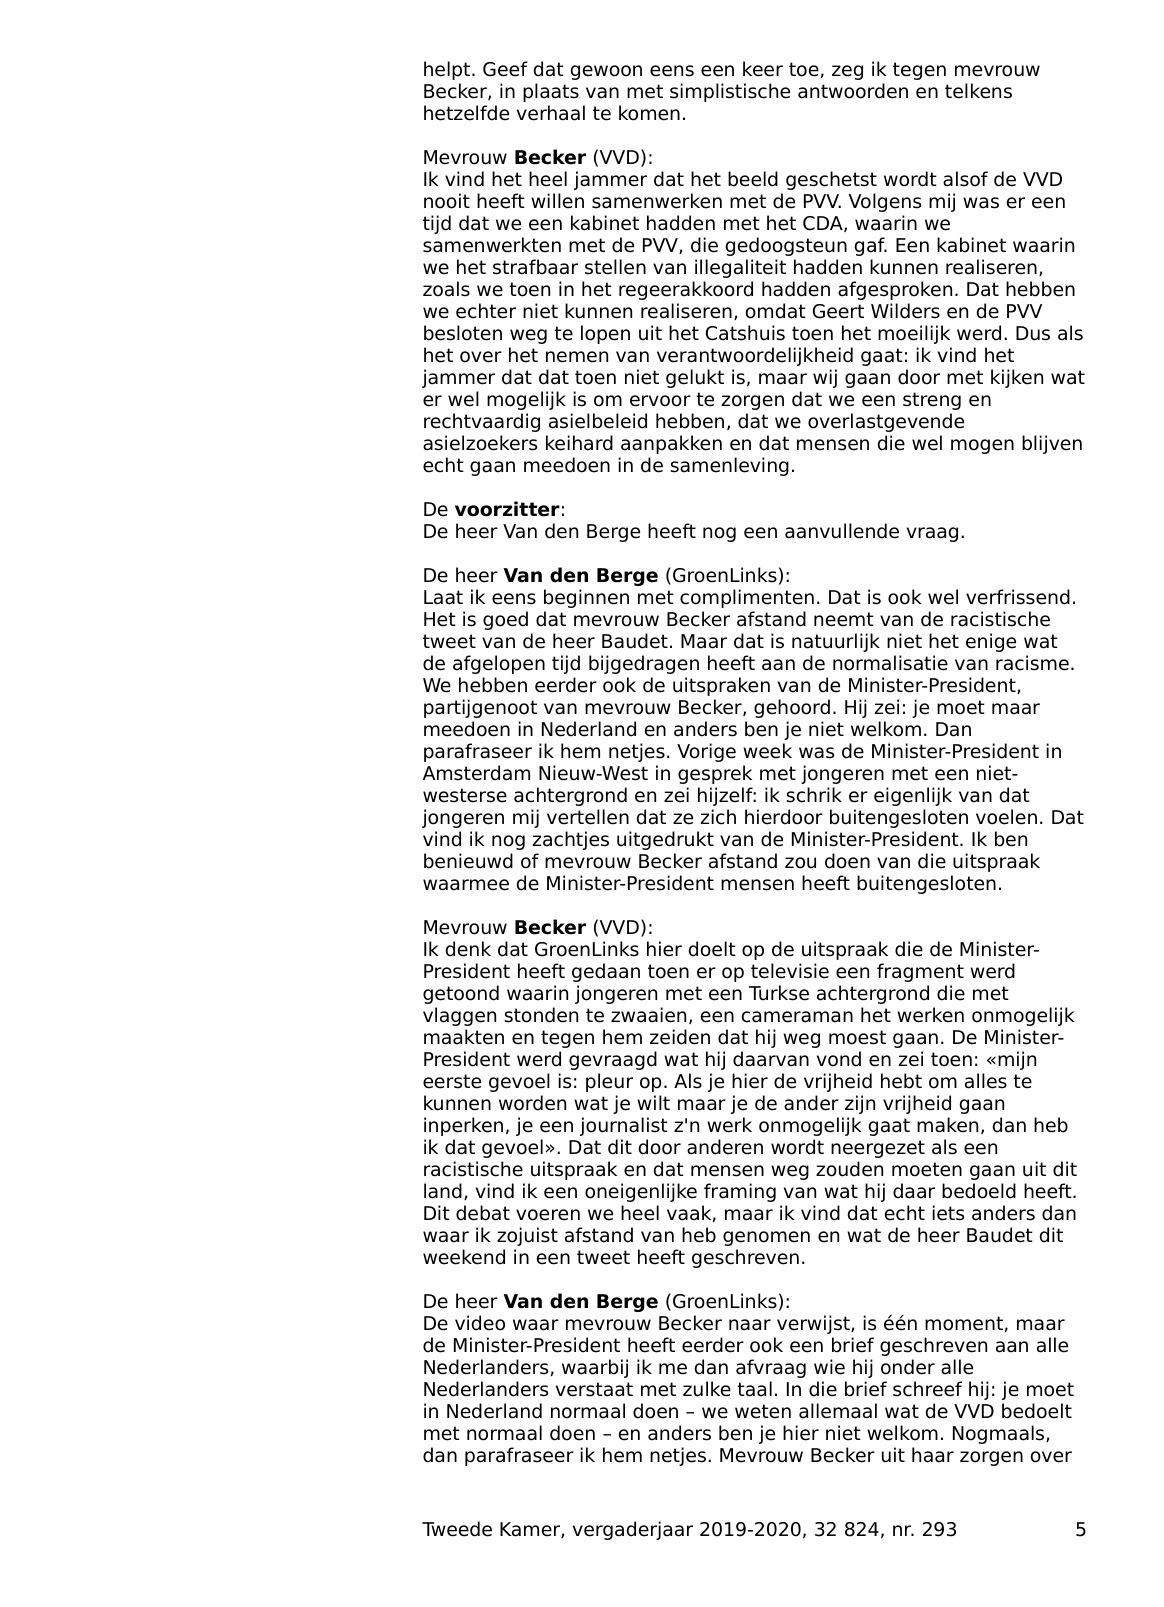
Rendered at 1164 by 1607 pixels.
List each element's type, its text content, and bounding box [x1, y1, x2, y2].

text De heer Van den Berge heeft nog een aanvullende vraag. [422, 521, 1087, 543]
text helpt. Geef dat gewoon eens een keer toe, zeg ik tegen mevrouw Becker, in plaats van met simplistische antwoorden en telkens hetzelfde verhaal te komen. [422, 59, 1087, 125]
text Mevrouw Becker (VVD): [422, 917, 1087, 939]
text De voorzitter: [422, 499, 1087, 521]
text De heer Van den Berge (GroenLinks): [422, 1291, 1087, 1313]
text Ik denk dat GroenLinks hier doelt op de uitspraak die de Minister-President heeft gedaan toen er op televisie een fragment werd getoond waarin jongeren met een Turkse achtergrond die met vlaggen stonden te zwaaien, een cameraman het werken onmogelijk maakten en tegen hem zeiden dat hij weg moest gaan. De Minister-President werd gevraagd wat hij daarvan vond en zei toen: «mijn eerste gevoel is: pleur op. Als je hier de vrijheid hebt om alles te kunnen worden wat je wilt maar je de ander zijn vrijheid gaan inperken, je een journalist z'n werk onmogelijk gaat maken, dan heb ik dat gevoel». Dat dit door anderen wordt neergezet als een racistische uitspraak en dat mensen weg zouden moeten gaan uit dit land, vind ik een oneigenlijke framing van wat hij daar bedoeld heeft. Dit debat voeren we heel vaak, maar ik vind dat echt iets anders dan waar ik zojuist afstand van heb genomen en wat de heer Baudet dit weekend in een tweet heeft geschreven. [422, 939, 1087, 1269]
text De heer Van den Berge (GroenLinks): [422, 565, 1087, 587]
text Laat ik eens beginnen met complimenten. Dat is ook wel verfrissend. Het is goed dat mevrouw Becker afstand neemt van de racistische tweet van de heer Baudet. Maar dat is natuurlijk niet het enige wat de afgelopen tijd bijgedragen heeft aan de normalisatie van racisme. We hebben eerder ook de uitspraken van de Minister-President, partijgenoot van mevrouw Becker, gehoord. Hij zei: je moet maar meedoen in Nederland en anders ben je niet welkom. Dan parafraseer ik hem netjes. Vorige week was de Minister-President in Amsterdam Nieuw-West in gesprek met jongeren met een niet-westerse achtergrond en zei hijzelf: ik schrik er eigenlijk van dat jongeren mij vertellen dat ze zich hierdoor buitengesloten voelen. Dat vind ik nog zachtjes uitgedrukt van de Minister-President. Ik ben benieuwd of mevrouw Becker afstand zou doen van die uitspraak waarmee de Minister-President mensen heeft buitengesloten. [422, 587, 1087, 895]
text De video waar mevrouw Becker naar verwijst, is één moment, maar de Minister-President heeft eerder ook een brief geschreven aan alle Nederlanders, waarbij ik me dan afvraag wie hij onder alle Nederlanders verstaat met zulke taal. In die brief schreef hij: je moet in Nederland normaal doen – we weten allemaal wat de VVD bedoelt met normaal doen – en anders ben je hier niet welkom. Nogmaals, dan parafraseer ik hem netjes. Mevrouw Becker uit haar zorgen over [422, 1313, 1087, 1467]
text Ik vind het heel jammer dat het beeld geschetst wordt alsof de VVD nooit heeft willen samenwerken met de PVV. Volgens mij was er een tijd dat we een kabinet hadden met het CDA, waarin we samenwerkten met de PVV, die gedoogsteun gaf. Een kabinet waarin we het strafbaar stellen van illegaliteit hadden kunnen realiseren, zoals we toen in het regeerakkoord hadden afgesproken. Dat hebben we echter niet kunnen realiseren, omdat Geert Wilders en de PVV besloten weg te lopen uit het Catshuis toen het moeilijk werd. Dus als het over het nemen van verantwoordelijkheid gaat: ik vind het jammer dat dat toen niet gelukt is, maar wij gaan door met kijken wat er wel mogelijk is om ervoor te zorgen dat we een streng en rechtvaardig asielbeleid hebben, dat we overlastgevende asielzoekers keihard aanpakken en dat mensen die wel mogen blijven echt gaan meedoen in de samenleving. [422, 169, 1087, 477]
text Mevrouw Becker (VVD): [422, 147, 1087, 169]
